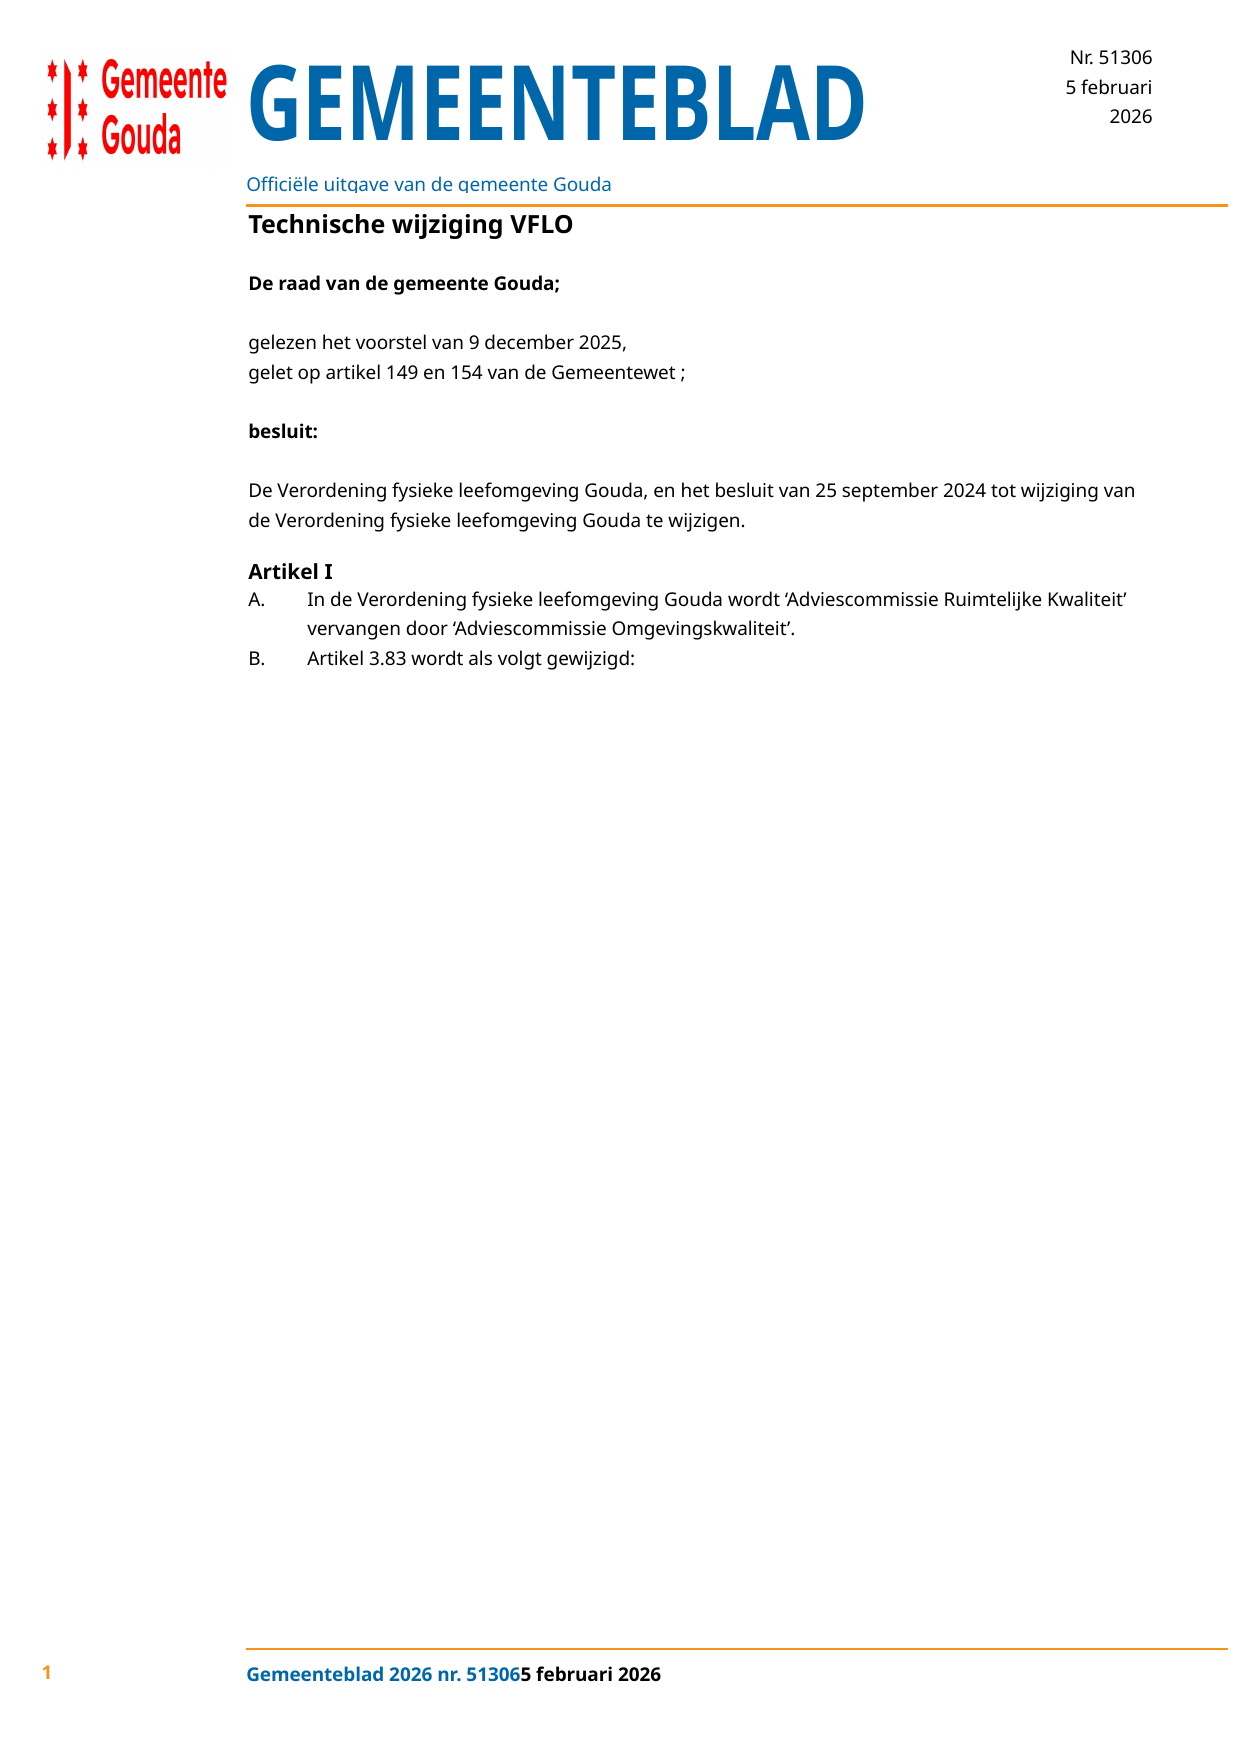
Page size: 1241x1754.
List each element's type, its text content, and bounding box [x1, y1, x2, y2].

text gelezen het voorstel van 9 december 2025, [248, 329, 1152, 355]
text De Verordening fysieke leefomgeving Gouda, en het besluit van 25 september 2024 tot wijziging van de Verordening fysieke leefomgeving Gouda te wijzigen. [248, 477, 1152, 533]
list In de Verordening fysieke leefomgeving Gouda wordt ‘Adviescommissie Ruimtelijke Kwaliteit’ vervangen door ‘Adviescommissie Omgevingskwaliteit’. [248, 586, 1152, 641]
text gelet op artikel 149 en 154 van de Gemeentewet ; [248, 359, 1152, 385]
list Artikel 3.83 wordt als volgt gewijzigd: [248, 645, 1152, 671]
text Technische wijziging VFLO [248, 207, 1152, 241]
text besluit: [248, 418, 1152, 444]
text Artikel I [248, 557, 1152, 586]
picture [41, 47, 231, 172]
text De raad van de gemeente Gouda; [248, 270, 1152, 296]
